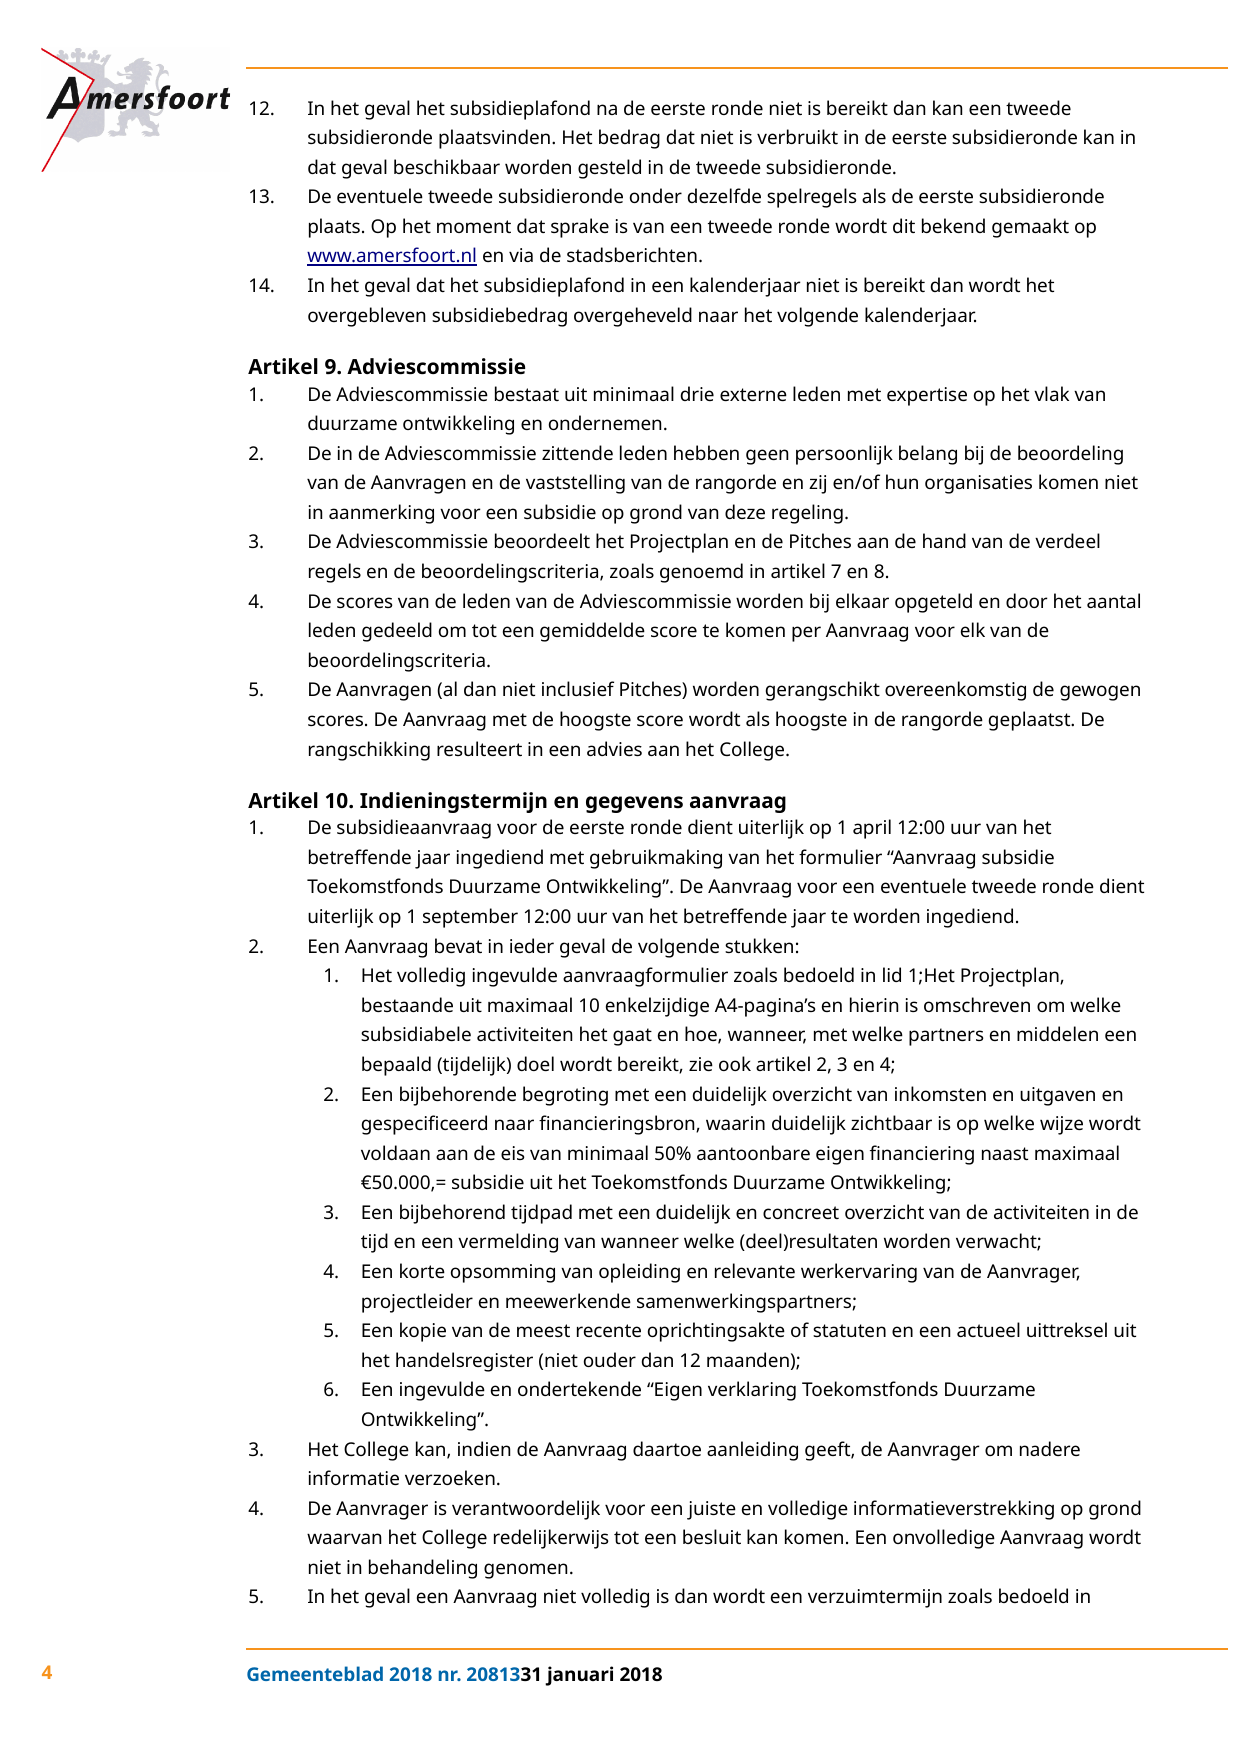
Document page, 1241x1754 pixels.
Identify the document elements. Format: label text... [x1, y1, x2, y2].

list De in de Adviescommissie zittende leden hebben geen persoonlijk belang bij de beoordeling van de Aanvragen en de vaststelling van de rangorde en zij en/of hun organisaties komen niet in aanmerking voor een subsidie op grond van deze regeling. [248, 440, 1152, 525]
list Een bijbehorende begroting met een duidelijk overzicht van inkomsten en uitgaven en gespecificeerd naar financieringsbron, waarin duidelijk zichtbaar is op welke wijze wordt voldaan aan de eis van minimaal 50% aantoonbare eigen financiering naast maximaal €50.000,= subsidie uit het Toekomstfonds Duurzame Ontwikkeling; [323, 1081, 1152, 1195]
list Een korte opsomming van opleiding en relevante werkervaring van de Aanvrager, projectleider en meewerkende samenwerkingspartners; [323, 1258, 1152, 1314]
list De Aanvragen (al dan niet inclusief Pitches) worden gerangschikt overeenkomstig de gewogen scores. De Aanvraag met de hoogste score wordt als hoogste in de rangorde geplaatst. De rangschikking resulteert in een advies aan het College. [248, 677, 1152, 761]
list Een Aanvraag bevat in ieder geval de volgende stukken: [248, 933, 1152, 959]
list De eventuele tweede subsidieronde onder dezelfde spelregels als de eerste subsidieronde plaats. Op het moment dat sprake is van een tweede ronde wordt dit bekend gemaakt op www.amersfoort.nl en via de stadsberichten. [248, 183, 1152, 268]
list De Aanvrager is verantwoordelijk voor een juiste en volledige informatieverstrekking op grond waarvan het College redelijkerwijs tot een besluit kan komen. Een onvolledige Aanvraag wordt niet in behandeling genomen. [248, 1495, 1152, 1580]
list Het College kan, indien de Aanvraag daartoe aanleiding geeft, de Aanvrager om nadere informatie verzoeken. [248, 1436, 1152, 1491]
picture [41, 47, 231, 172]
list De Adviescommissie bestaat uit minimaal drie externe leden met expertise op het vlak van duurzame ontwikkeling en ondernemen. [248, 381, 1152, 436]
text Artikel 10. Indieningstermijn en gegevens aanvraag [248, 786, 1152, 814]
text Artikel 9. Adviescommissie [248, 352, 1152, 381]
list In het geval een Aanvraag niet volledig is dan wordt een verzuimtermijn zoals bedoeld in [248, 1584, 1152, 1609]
list In het geval dat het subsidieplafond in een kalenderjaar niet is bereikt dan wordt het overgebleven subsidiebedrag overgeheveld naar het volgende kalenderjaar. [248, 272, 1152, 328]
list Een kopie van de meest recente oprichtingsakte of statuten en een actueel uittreksel uit het handelsregister (niet ouder dan 12 maanden); [323, 1317, 1152, 1373]
list Een ingevulde en ondertekende “Eigen verklaring Toekomstfonds Duurzame Ontwikkeling”. [323, 1377, 1152, 1432]
list Het volledig ingevulde aanvraagformulier zoals bedoeld in lid 1;Het Projectplan, bestaande uit maximaal 10 enkelzijdige A4-pagina’s en hierin is omschreven om welke subsidiabele activiteiten het gaat en hoe, wanneer, met welke partners en middelen een bepaald (tijdelijk) doel wordt bereikt, zie ook artikel 2, 3 en 4; [323, 962, 1152, 1077]
list De subsidieaanvraag voor de eerste ronde dient uiterlijk op 1 april 12:00 uur van het betreffende jaar ingediend met gebruikmaking van het formulier “Aanvraag subsidie Toekomstfonds Duurzame Ontwikkeling”. De Aanvraag voor een eventuele tweede ronde dient uiterlijk op 1 september 12:00 uur van het betreffende jaar te worden ingediend. [248, 814, 1152, 929]
list De scores van de leden van de Adviescommissie worden bij elkaar opgeteld en door het aantal leden gedeeld om tot een gemiddelde score te komen per Aanvraag voor elk van de beoordelingscriteria. [248, 588, 1152, 673]
list In het geval het subsidieplafond na de eerste ronde niet is bereikt dan kan een tweede subsidieronde plaatsvinden. Het bedrag dat niet is verbruikt in de eerste subsidieronde kan in dat geval beschikbaar worden gesteld in de tweede subsidieronde. [248, 95, 1152, 180]
list De Adviescommissie beoordeelt het Projectplan en de Pitches aan de hand van de verdeel regels en de beoordelingscriteria, zoals genoemd in artikel 7 en 8. [248, 529, 1152, 584]
list Een bijbehorend tijdpad met een duidelijk en concreet overzicht van de activiteiten in de tijd en een vermelding van wanneer welke (deel)resultaten worden verwacht; [323, 1199, 1152, 1254]
